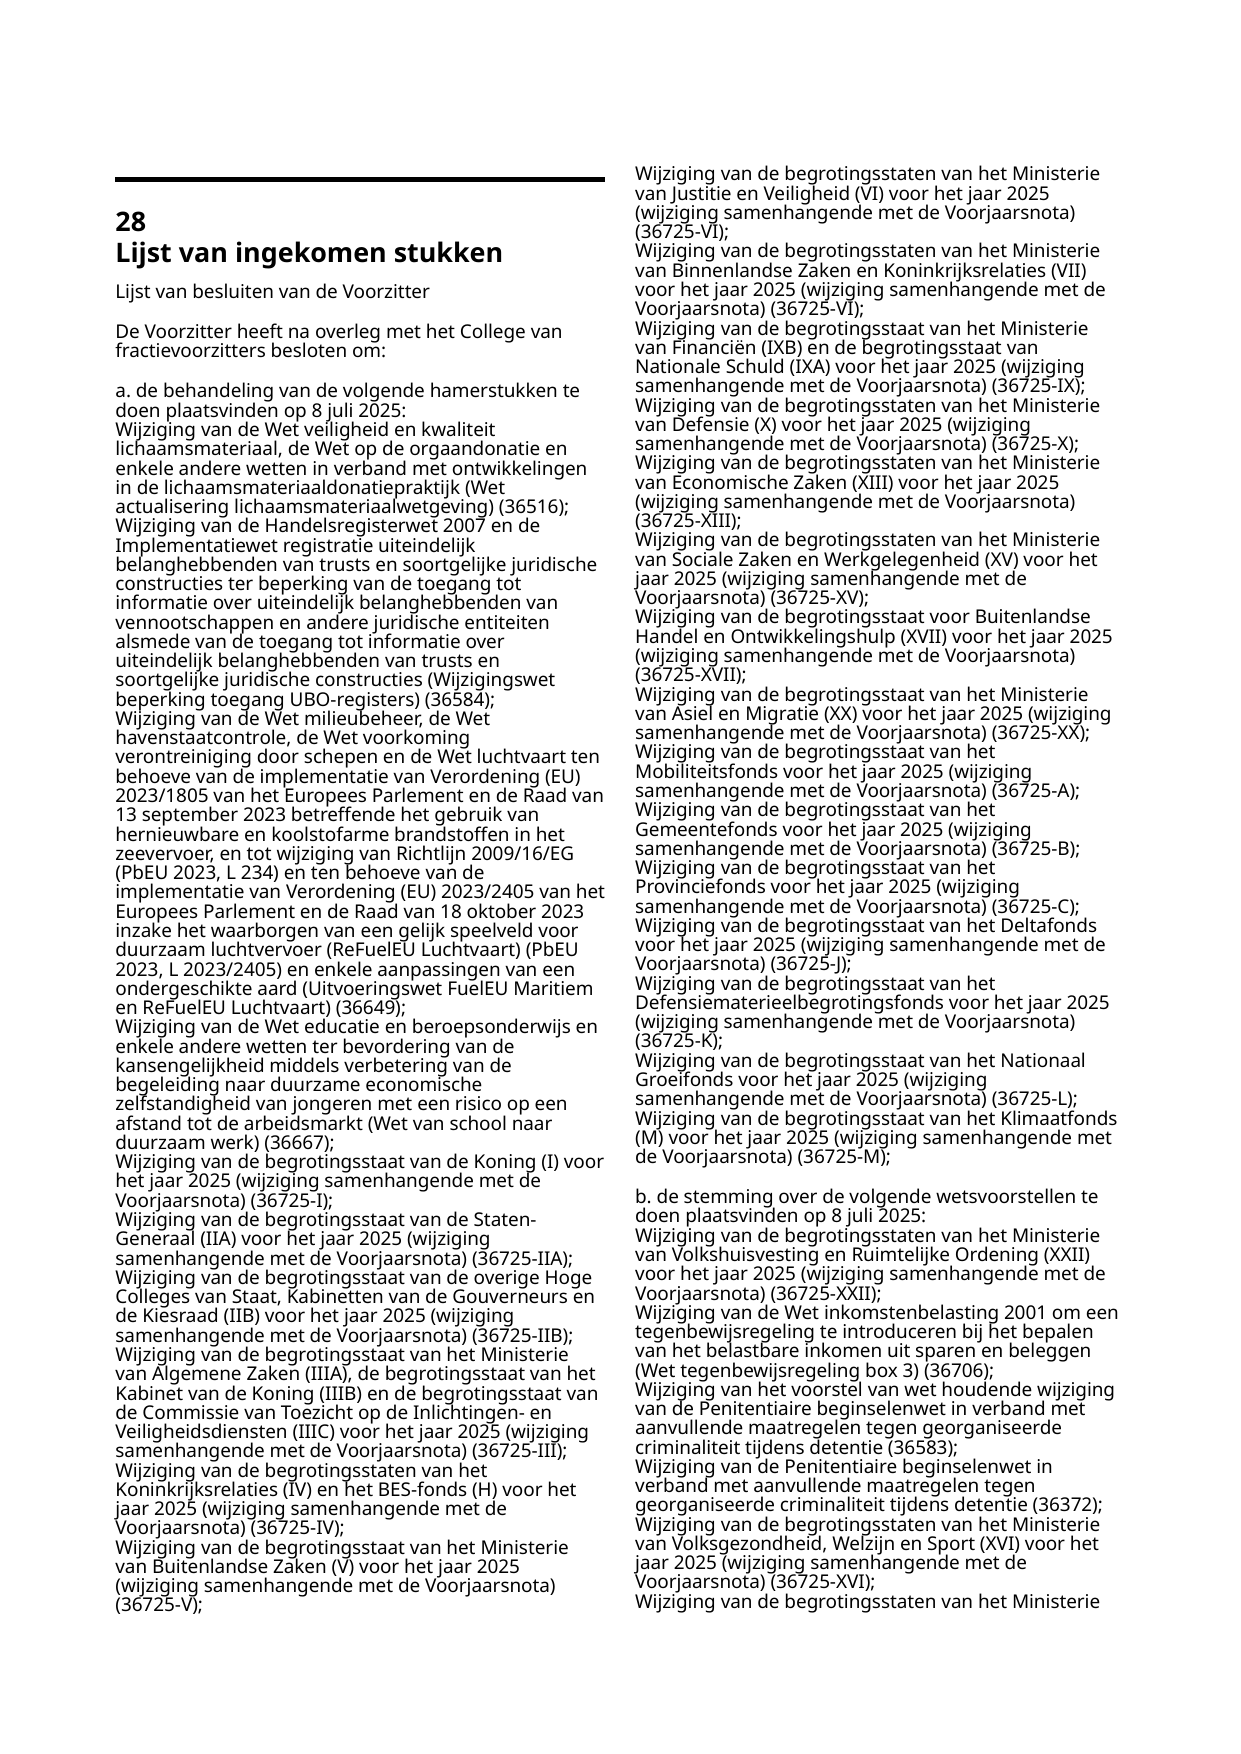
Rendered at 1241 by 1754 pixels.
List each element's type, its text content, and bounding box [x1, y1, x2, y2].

text Lijst van besluiten van de Voorzitter [115, 283, 605, 302]
text Wijziging van de begrotingsstaat van het Klimaatfonds (M) voor het jaar 2025 (wijziging samenhangende met de Voorjaarsnota) (36725-M); [635, 1109, 1125, 1167]
text Wijziging van de begrotingsstaten van het Ministerie van Volkshuisvesting en Ruimtelijke Ordening (XXII) voor het jaar 2025 (wijziging samenhangende met de Voorjaarsnota) (36725-XXII); [635, 1227, 1125, 1304]
text De Voorzitter heeft na overleg met het College van fractievoorzitters besloten om: [115, 323, 605, 362]
text Wijziging van de begrotingsstaten van het Ministerie van Volksgezondheid, Welzijn en Sport (XVI) voor het jaar 2025 (wijziging samenhangende met de Voorjaarsnota) (36725-XVI); [635, 1516, 1125, 1593]
text Wijziging van de begrotingsstaat van het Deltafonds voor het jaar 2025 (wijziging samenhangende met de Voorjaarsnota) (36725-J); [635, 917, 1125, 975]
text Wijziging van de begrotingsstaten van het Ministerie van Justitie en Veiligheid (VI) voor het jaar 2025 (wijziging samenhangende met de Voorjaarsnota) (36725-VI); [635, 165, 1125, 242]
text Wijziging van de begrotingsstaten van het Koninkrijksrelaties (IV) en het BES-fonds (H) voor het jaar 2025 (wijziging samenhangende met de Voorjaarsnota) (36725-IV); [115, 1462, 605, 1539]
text Wijziging van de begrotingsstaat van het Mobiliteitsfonds voor het jaar 2025 (wijziging samenhangende met de Voorjaarsnota) (36725-A); [635, 743, 1125, 801]
text Wijziging van de begrotingsstaten van het Ministerie van Economische Zaken (XIII) voor het jaar 2025 (wijziging samenhangende met de Voorjaarsnota) (36725-XIII); [635, 454, 1125, 531]
text Wijziging van de begrotingsstaten van het Ministerie [635, 1593, 1125, 1612]
text Wijziging van de begrotingsstaten van het Ministerie van Defensie (X) voor het jaar 2025 (wijziging samenhangende met de Voorjaarsnota) (36725-X); [635, 397, 1125, 454]
text Wijziging van de begrotingsstaat van het Defensiematerieelbegrotingsfonds voor het jaar 2025 (wijziging samenhangende met de Voorjaarsnota) (36725-K); [635, 975, 1125, 1052]
text Wijziging van de Wet veiligheid en kwaliteit lichaamsmateriaal, de Wet op de orgaandonatie en enkele andere wetten in verband met ontwikkelingen in de lichaamsmateriaaldonatiepraktijk (Wet actualisering lichaamsmateriaalwetgeving) (36516); [115, 421, 605, 517]
text Wijziging van de begrotingsstaat van de Koning (I) voor het jaar 2025 (wijziging samenhangende met de Voorjaarsnota) (36725-I); [115, 1153, 605, 1211]
text a. de behandeling van de volgende hamerstukken te doen plaatsvinden op 8 juli 2025: [115, 382, 605, 421]
text Wijziging van de begrotingsstaten van het Ministerie van Binnenlandse Zaken en Koninkrijksrelaties (VII) voor het jaar 2025 (wijziging samenhangende met de Voorjaarsnota) (36725-VI); [635, 242, 1125, 319]
text Wijziging van de Penitentiaire beginselenwet in verband met aanvullende maatregelen tegen georganiseerde criminaliteit tijdens detentie (36372); [635, 1458, 1125, 1516]
text Wijziging van de begrotingsstaat van de overige Hoge Colleges van Staat, Kabinetten van de Gouverneurs en de Kiesraad (IIB) voor het jaar 2025 (wijziging samenhangende met de Voorjaarsnota) (36725-IIB); [115, 1269, 605, 1346]
text Wijziging van de Handelsregisterwet 2007 en de Implementatiewet registratie uiteindelijk belanghebbenden van trusts en soortgelijke juridische constructies ter beperking van de toegang tot informatie over uiteindelijk belanghebbenden van vennootschappen en andere juridische entiteiten alsmede van de toegang tot informatie over uiteindelijk belanghebbenden van trusts en soortgelijke juridische constructies (Wijzigingswet beperking toegang UBO-registers) (36584); [115, 517, 605, 710]
text Wijziging van de begrotingsstaat van het Ministerie van Financiën (IXB) en de begrotingsstaat van Nationale Schuld (IXA) voor het jaar 2025 (wijziging samenhangende met de Voorjaarsnota) (36725-IX); [635, 319, 1125, 397]
text Wijziging van de begrotingsstaat van het Ministerie van Buitenlandse Zaken (V) voor het jaar 2025 (wijziging samenhangende met de Voorjaarsnota) (36725-V); [115, 1539, 605, 1616]
text Wijziging van de begrotingsstaat van het Ministerie van Asiel en Migratie (XX) voor het jaar 2025 (wijziging samenhangende met de Voorjaarsnota) (36725-XX); [635, 686, 1125, 743]
text 28 [115, 203, 605, 239]
text Wijziging van de Wet educatie en beroepsonderwijs en enkele andere wetten ter bevordering van de kansengelijkheid middels verbetering van de begeleiding naar duurzame economische zelfstandigheid van jongeren met een risico op een afstand tot de arbeidsmarkt (Wet van school naar duurzaam werk) (36667); [115, 1018, 605, 1153]
text Wijziging van de Wet inkomstenbelasting 2001 om een tegenbewijsregeling te introduceren bij het bepalen van het belastbare inkomen uit sparen en beleggen (Wet tegenbewijsregeling box 3) (36706); [635, 1304, 1125, 1381]
text Lijst van ingekomen stukken [115, 239, 605, 283]
text Wijziging van het voorstel van wet houdende wijziging van de Penitentiaire beginselenwet in verband met aanvullende maatregelen tegen georganiseerde criminaliteit tijdens detentie (36583); [635, 1381, 1125, 1458]
text b. de stemming over de volgende wetsvoorstellen te doen plaatsvinden op 8 juli 2025: [635, 1188, 1125, 1227]
text Wijziging van de begrotingsstaat van de Staten-Generaal (IIA) voor het jaar 2025 (wijziging samenhangende met de Voorjaarsnota) (36725-IIA); [115, 1211, 605, 1269]
text Wijziging van de begrotingsstaat voor Buitenlandse Handel en Ontwikkelingshulp (XVII) voor het jaar 2025 (wijziging samenhangende met de Voorjaarsnota) (36725-XVII); [635, 608, 1125, 686]
text Wijziging van de begrotingsstaat van het Nationaal Groeifonds voor het jaar 2025 (wijziging samenhangende met de Voorjaarsnota) (36725-L); [635, 1052, 1125, 1109]
text Wijziging van de begrotingsstaat van het Ministerie van Algemene Zaken (IIIA), de begrotingsstaat van het Kabinet van de Koning (IIIB) en de begrotingsstaat van de Commissie van Toezicht op de Inlichtingen- en Veiligheidsdiensten (IIIC) voor het jaar 2025 (wijziging samenhangende met de Voorjaarsnota) (36725-III); [115, 1346, 605, 1462]
text Wijziging van de Wet milieubeheer, de Wet havenstaatcontrole, de Wet voorkoming verontreiniging door schepen en de Wet luchtvaart ten behoeve van de implementatie van Verordening (EU) 2023/1805 van het Europees Parlement en de Raad van 13 september 2023 betreffende het gebruik van hernieuwbare en koolstofarme brandstoffen in het zeevervoer, en tot wijziging van Richtlijn 2009/16/EG (PbEU 2023, L 234) en ten behoeve van de implementatie van Verordening (EU) 2023/2405 van het Europees Parlement en de Raad van 18 oktober 2023 inzake het waarborgen van een gelijk speelveld voor duurzaam luchtvervoer (ReFuelEU Luchtvaart) (PbEU 2023, L 2023/2405) en enkele aanpassingen van een ondergeschikte aard (Uitvoeringswet FuelEU Maritiem en ReFuelEU Luchtvaart) (36649); [115, 710, 605, 1018]
text Wijziging van de begrotingsstaat van het Gemeentefonds voor het jaar 2025 (wijziging samenhangende met de Voorjaarsnota) (36725-B); [635, 801, 1125, 859]
text Wijziging van de begrotingsstaat van het Provinciefonds voor het jaar 2025 (wijziging samenhangende met de Voorjaarsnota) (36725-C); [635, 859, 1125, 917]
text Wijziging van de begrotingsstaten van het Ministerie van Sociale Zaken en Werkgelegenheid (XV) voor het jaar 2025 (wijziging samenhangende met de Voorjaarsnota) (36725-XV); [635, 531, 1125, 608]
